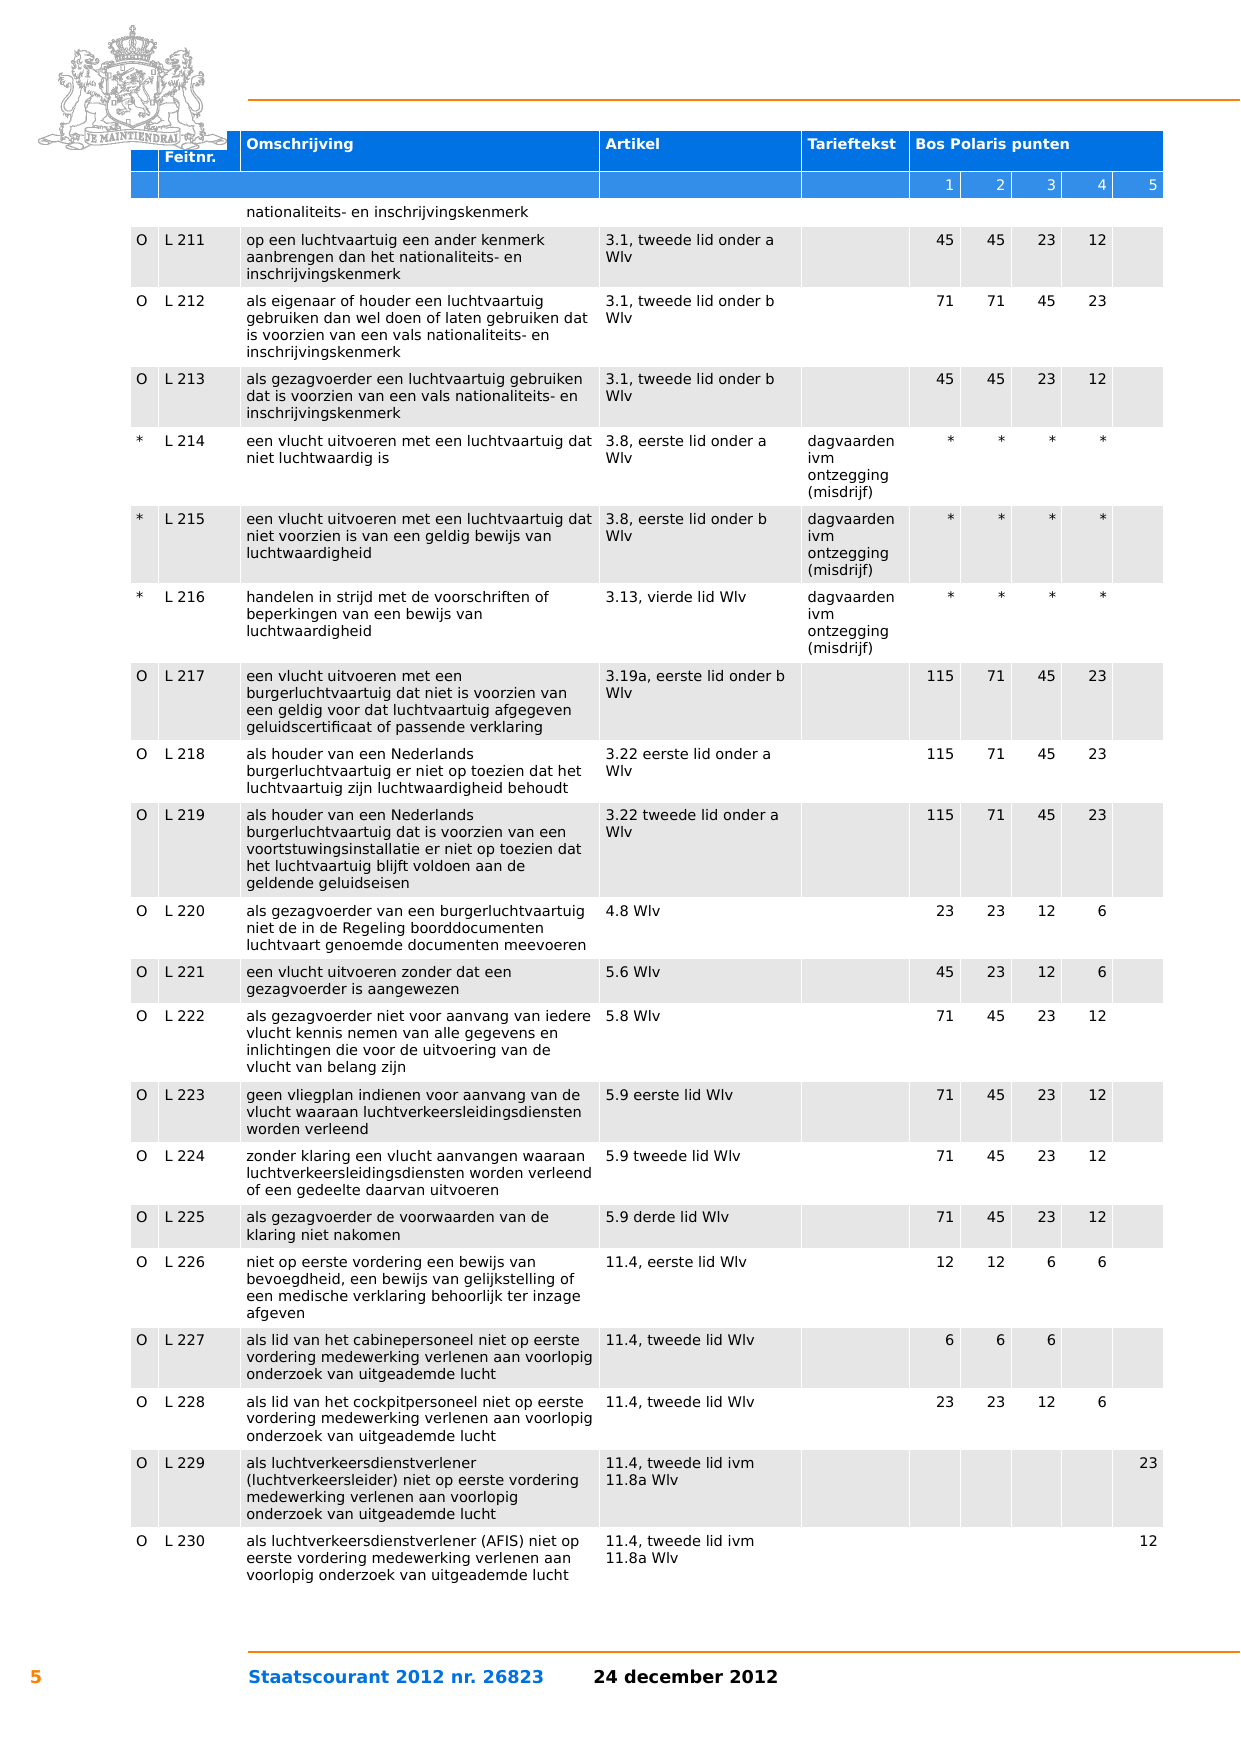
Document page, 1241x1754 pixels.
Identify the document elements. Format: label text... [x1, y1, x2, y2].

table_cell * [961, 506, 1011, 583]
table_cell 45 [1012, 663, 1061, 740]
table_cell niet op eerste vordering een bewijs van bevoegdheid, een bewijs van gelijkstelling of een medische verklaring behoorlijk ter inzage afgeven [241, 1249, 599, 1326]
table_cell [1012, 200, 1061, 226]
table_cell [961, 1450, 1011, 1527]
table_cell * [1012, 506, 1061, 583]
table_cell [1113, 898, 1163, 958]
table_cell 12 [1113, 1529, 1163, 1589]
table_cell 3.13, vierde lid Wlv [600, 585, 801, 662]
table_cell 23 [961, 898, 1011, 958]
table_cell L 212 [159, 288, 240, 366]
table_cell [1012, 1450, 1061, 1527]
table_cell L 214 [159, 428, 240, 505]
table_cell O [131, 1389, 158, 1449]
table_cell 5.8 Wlv [600, 1004, 801, 1081]
table_cell [1113, 1328, 1163, 1388]
table_cell [802, 227, 909, 287]
table_cell 5.6 Wlv [600, 959, 801, 1003]
table_cell nationaliteits- en inschrijvingskenmerk [241, 200, 599, 226]
table_cell [802, 1004, 909, 1081]
table_cell * [1012, 585, 1061, 662]
table_cell 23 [1113, 1450, 1163, 1527]
table_cell 12 [961, 1249, 1011, 1326]
table_cell 23 [1012, 1004, 1061, 1081]
table_cell een vlucht uitvoeren zonder dat een gezagvoerder is aangewezen [241, 959, 599, 1003]
table_cell 12 [1062, 1082, 1112, 1142]
table_cell 23 [1012, 1082, 1061, 1142]
table_cell op een luchtvaartuig een ander kenmerk aanbrengen dan het nationaliteits- en inschrijvingskenmerk [241, 227, 599, 287]
table_cell 6 [1062, 1249, 1112, 1326]
table_cell * [131, 428, 158, 505]
table_cell O [131, 1082, 158, 1142]
table_cell 3.22 eerste lid onder a Wlv [600, 741, 801, 802]
table_cell 3.1, tweede lid onder b Wlv [600, 288, 801, 366]
table_cell als gezagvoerder de voorwaarden van de klaring niet nakomen [241, 1205, 599, 1248]
table_cell L 216 [159, 585, 240, 662]
table_cell 12 [1062, 367, 1112, 427]
table_cell * [910, 506, 960, 583]
table_header [131, 150, 158, 171]
table_cell [802, 1450, 909, 1527]
table_cell 6 [1062, 1389, 1112, 1449]
table_cell 45 [1012, 741, 1061, 802]
table_cell [1113, 227, 1163, 287]
table_cell 2 [961, 172, 1011, 198]
table_cell 45 [961, 1004, 1011, 1081]
table_cell O [131, 1205, 158, 1248]
table_cell 6 [1012, 1249, 1061, 1326]
table_header Feitnr. [159, 131, 240, 171]
table_cell [802, 1529, 909, 1589]
table_cell 71 [910, 1004, 960, 1081]
table_cell L 230 [159, 1529, 240, 1589]
table_cell als luchtverkeersdienstverlener (luchtverkeersleider) niet op eerste vordering medewerking verlenen aan voorlopig onderzoek van uitgeademde lucht [241, 1450, 599, 1527]
table_cell * [1012, 428, 1061, 505]
table_cell 3.22 tweede lid onder a Wlv [600, 803, 801, 897]
table_cell 6 [1062, 959, 1112, 1003]
table_cell 45 [961, 1205, 1011, 1248]
table_cell 23 [1012, 227, 1061, 287]
table_cell 23 [1012, 367, 1061, 427]
table_cell 45 [1012, 803, 1061, 897]
table_cell 6 [1062, 898, 1112, 958]
table_cell 71 [961, 803, 1011, 897]
table_cell [1062, 1328, 1112, 1388]
table_cell [802, 367, 909, 427]
table_cell L 223 [159, 1082, 240, 1142]
table_cell [1113, 1143, 1163, 1204]
table_cell O [131, 227, 158, 287]
table_cell als eigenaar of houder een luchtvaartuig gebruiken dan wel doen of laten gebruiken dat is voorzien van een vals nationaliteits- en inschrijvingskenmerk [241, 288, 599, 366]
table_cell [910, 1529, 960, 1589]
table_cell 71 [910, 1082, 960, 1142]
table_cell 12 [1012, 898, 1061, 958]
table_cell O [131, 288, 158, 366]
table_cell als gezagvoerder van een burgerluchtvaartuig niet de in de Regeling boorddocumenten luchtvaart genoemde documenten meevoeren [241, 898, 599, 958]
table_cell 45 [910, 367, 960, 427]
table_cell L 220 [159, 898, 240, 958]
table_cell [802, 288, 909, 366]
table_cell 11.4, tweede lid ivm 11.8a Wlv [600, 1450, 801, 1527]
table_cell [802, 1389, 909, 1449]
table_header Artikel [600, 131, 801, 171]
table_cell als lid van het cockpitpersoneel niet op eerste vordering medewerking verlenen aan voorlopig onderzoek van uitgeademde lucht [241, 1389, 599, 1449]
table_cell L 211 [159, 227, 240, 287]
table_cell * [131, 506, 158, 583]
table_cell 23 [1062, 663, 1112, 740]
table_cell 3 [1012, 172, 1061, 198]
table_cell 11.4, tweede lid ivm 11.8a Wlv [600, 1529, 801, 1589]
table_cell dagvaarden ivm ontzegging (misdrijf) [802, 506, 909, 583]
table_cell [910, 1450, 960, 1527]
table_cell 45 [961, 1082, 1011, 1142]
table_cell 6 [1012, 1328, 1061, 1388]
table_header Bos Polaris punten [910, 131, 1163, 171]
table_cell dagvaarden ivm ontzegging (misdrijf) [802, 585, 909, 662]
table_cell [1113, 741, 1163, 802]
table_cell [910, 200, 960, 226]
table_cell [802, 663, 909, 740]
table_cell 12 [910, 1249, 960, 1326]
table_cell 1 [910, 172, 960, 198]
table_cell 45 [961, 227, 1011, 287]
table_cell 4 [1062, 172, 1112, 198]
table_cell 4.8 Wlv [600, 898, 801, 958]
table_cell 45 [910, 227, 960, 287]
table_cell L 213 [159, 367, 240, 427]
table_cell [802, 1328, 909, 1388]
table_cell 23 [910, 898, 960, 958]
table_cell 3.1, tweede lid onder b Wlv [600, 367, 801, 427]
table_cell een vlucht uitvoeren met een luchtvaartuig dat niet luchtwaardig is [241, 428, 599, 505]
table_cell O [131, 1529, 158, 1589]
table_cell [159, 200, 240, 226]
table_cell O [131, 1004, 158, 1081]
table_cell dagvaarden ivm ontzegging (misdrijf) [802, 428, 909, 505]
table_cell * [961, 428, 1011, 505]
table_cell 45 [961, 367, 1011, 427]
table_cell L 228 [159, 1389, 240, 1449]
table_header Tarieftekst [802, 131, 909, 171]
table_cell [1062, 1529, 1112, 1589]
table_cell een vlucht uitvoeren met een burgerluchtvaartuig dat niet is voorzien van een geldig voor dat luchtvaartuig afgegeven geluidscertificaat of passende verklaring [241, 663, 599, 740]
table_cell * [1062, 428, 1112, 505]
table_cell 23 [1012, 1205, 1061, 1248]
table_cell als lid van het cabinepersoneel niet op eerste vordering medewerking verlenen aan voorlopig onderzoek van uitgeademde lucht [241, 1328, 599, 1388]
table_cell 6 [961, 1328, 1011, 1388]
table_header Omschrijving [241, 131, 599, 171]
table_cell een vlucht uitvoeren met een luchtvaartuig dat niet voorzien is van een geldig bewijs van luchtwaardigheid [241, 506, 599, 583]
table_cell [1113, 585, 1163, 662]
table_cell L 221 [159, 959, 240, 1003]
table_cell 45 [961, 1143, 1011, 1204]
table_cell [131, 172, 158, 198]
table_cell [1062, 200, 1112, 226]
table_cell O [131, 959, 158, 1003]
table_cell 71 [961, 741, 1011, 802]
table_cell O [131, 367, 158, 427]
table_cell 71 [910, 1205, 960, 1248]
table_cell 11.4, tweede lid Wlv [600, 1389, 801, 1449]
table_cell 23 [961, 959, 1011, 1003]
table_cell [1113, 1004, 1163, 1081]
table_cell [1113, 663, 1163, 740]
table_cell 45 [1012, 288, 1061, 366]
table_cell * [910, 585, 960, 662]
table_cell [1113, 200, 1163, 226]
table_cell 5.9 tweede lid Wlv [600, 1143, 801, 1204]
picture [38, 25, 227, 150]
table_cell 5.9 derde lid Wlv [600, 1205, 801, 1248]
table_cell [802, 1205, 909, 1248]
table_cell [961, 200, 1011, 226]
table_cell [1062, 1450, 1112, 1527]
table_cell [1113, 1082, 1163, 1142]
table_cell 11.4, eerste lid Wlv [600, 1249, 801, 1326]
table_cell 71 [961, 288, 1011, 366]
table_cell 12 [1062, 227, 1112, 287]
table_cell [1113, 959, 1163, 1003]
table_cell als houder van een Nederlands burgerluchtvaartuig er niet op toezien dat het luchtvaartuig zijn luchtwaardigheid behoudt [241, 741, 599, 802]
table_cell [802, 172, 909, 198]
table_cell [802, 803, 909, 897]
table_cell 23 [910, 1389, 960, 1449]
table_cell geen vliegplan indienen voor aanvang van de vlucht waaraan luchtverkeersleidingsdiensten worden verleend [241, 1082, 599, 1142]
table_cell 115 [910, 803, 960, 897]
table_cell L 225 [159, 1205, 240, 1248]
table_cell O [131, 803, 158, 897]
table_cell L 226 [159, 1249, 240, 1326]
table_cell [802, 898, 909, 958]
table_cell 12 [1062, 1205, 1112, 1248]
table_cell [802, 959, 909, 1003]
table_cell [600, 200, 801, 226]
table_cell * [961, 585, 1011, 662]
table_cell 12 [1062, 1143, 1112, 1204]
table_cell 23 [1062, 741, 1112, 802]
table_cell O [131, 663, 158, 740]
table_cell 23 [1012, 1143, 1061, 1204]
table_cell 12 [1012, 959, 1061, 1003]
table_cell 12 [1012, 1389, 1061, 1449]
table_cell O [131, 1249, 158, 1326]
table_cell L 224 [159, 1143, 240, 1204]
table_cell O [131, 1143, 158, 1204]
table_cell [1113, 367, 1163, 427]
table_cell 115 [910, 741, 960, 802]
table_cell 115 [910, 663, 960, 740]
table_cell [1113, 1205, 1163, 1248]
table_cell O [131, 741, 158, 802]
table_cell * [1062, 585, 1112, 662]
table_cell 5.9 eerste lid Wlv [600, 1082, 801, 1142]
table_cell 23 [1062, 803, 1112, 897]
table_cell handelen in strijd met de voorschriften of beperkingen van een bewijs van luchtwaardigheid [241, 585, 599, 662]
table_cell [961, 1529, 1011, 1589]
table_cell * [1062, 506, 1112, 583]
table_cell L 219 [159, 803, 240, 897]
table_cell 71 [961, 663, 1011, 740]
table_cell als gezagvoerder een luchtvaartuig gebruiken dat is voorzien van een vals nationaliteits- en inschrijvingskenmerk [241, 367, 599, 427]
table_cell [802, 1082, 909, 1142]
table_cell [1113, 288, 1163, 366]
table_cell L 222 [159, 1004, 240, 1081]
table_cell 23 [1062, 288, 1112, 366]
table_cell [802, 1143, 909, 1204]
table_cell als luchtverkeersdienstverlener (AFIS) niet op eerste vordering medewerking verlenen aan voorlopig onderzoek van uitgeademde lucht [241, 1529, 599, 1589]
table_cell 3.1, tweede lid onder a Wlv [600, 227, 801, 287]
table_cell [802, 1249, 909, 1326]
table_cell zonder klaring een vlucht aanvangen waaraan luchtverkeersleidingsdiensten worden verleend of een gedeelte daarvan uitvoeren [241, 1143, 599, 1204]
table_cell [600, 172, 801, 198]
table_cell als gezagvoerder niet voor aanvang van iedere vlucht kennis nemen van alle gegevens en inlichtingen die voor de uitvoering van de vlucht van belang zijn [241, 1004, 599, 1081]
table_cell 3.8, eerste lid onder a Wlv [600, 428, 801, 505]
table_cell L 218 [159, 741, 240, 802]
table_cell L 215 [159, 506, 240, 583]
table_cell * [131, 585, 158, 662]
table_cell [802, 741, 909, 802]
table_cell [1113, 1249, 1163, 1326]
table_cell 71 [910, 1143, 960, 1204]
table_cell 5 [1113, 172, 1163, 198]
table_cell * [910, 428, 960, 505]
table_cell 12 [1062, 1004, 1112, 1081]
table_cell 23 [961, 1389, 1011, 1449]
table_cell O [131, 1328, 158, 1388]
table_cell 3.8, eerste lid onder b Wlv [600, 506, 801, 583]
table_cell 3.19a, eerste lid onder b Wlv [600, 663, 801, 740]
table_cell [1113, 428, 1163, 505]
table_cell 71 [910, 288, 960, 366]
table_cell [159, 172, 599, 198]
table_cell 6 [910, 1328, 960, 1388]
table_cell [1113, 1389, 1163, 1449]
table_cell [1113, 506, 1163, 583]
table_cell O [131, 898, 158, 958]
table_cell L 217 [159, 663, 240, 740]
table_cell als houder van een Nederlands burgerluchtvaartuig dat is voorzien van een voortstuwingsinstallatie er niet op toezien dat het luchtvaartuig blijft voldoen aan de geldende geluidseisen [241, 803, 599, 897]
table_cell [131, 200, 158, 226]
table_cell L 229 [159, 1450, 240, 1527]
table_cell 45 [910, 959, 960, 1003]
table_cell [802, 200, 909, 226]
table_cell [1012, 1529, 1061, 1589]
table_cell 11.4, tweede lid Wlv [600, 1328, 801, 1388]
table_cell L 227 [159, 1328, 240, 1388]
table_cell O [131, 1450, 158, 1527]
table_cell [1113, 803, 1163, 897]
